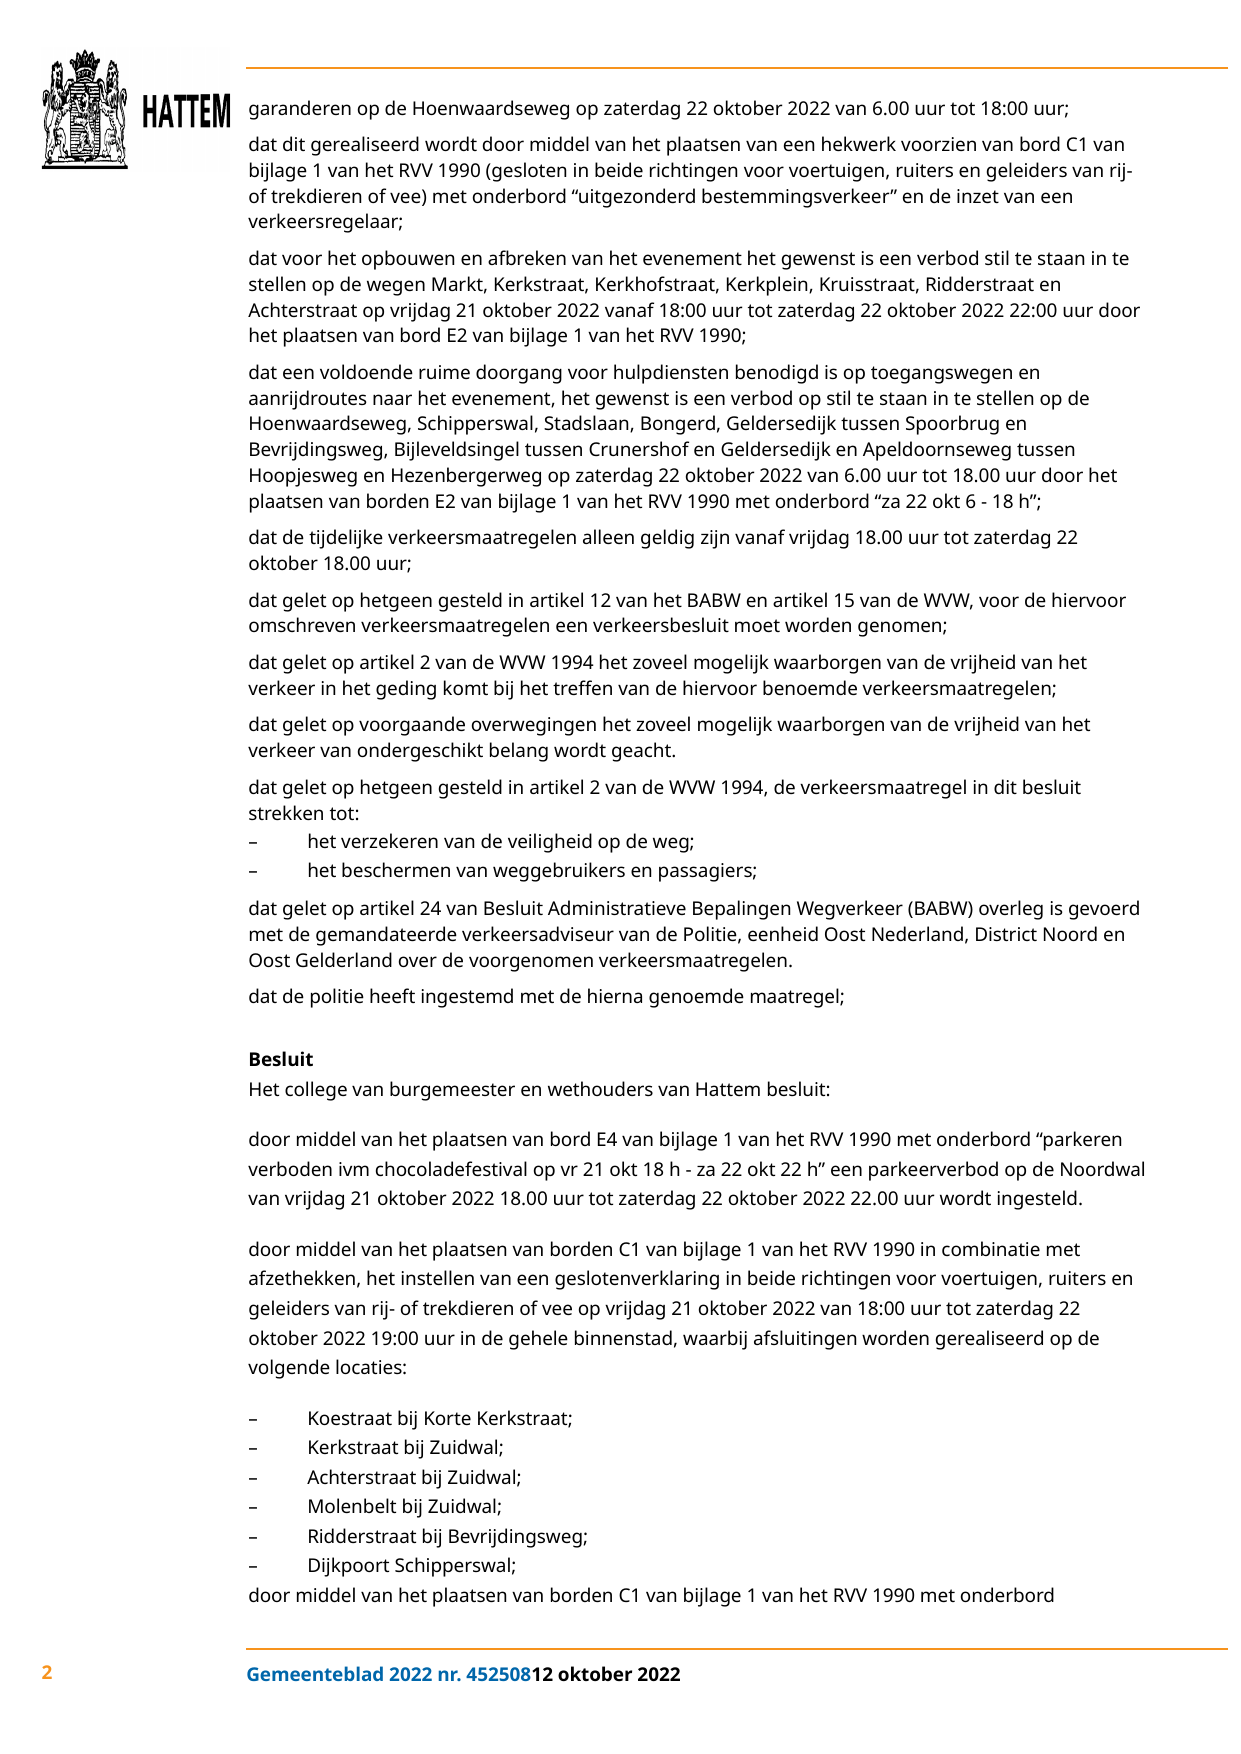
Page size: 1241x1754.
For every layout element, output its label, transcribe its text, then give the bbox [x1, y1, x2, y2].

list Ridderstraat bij Bevrijdingsweg; [248, 1523, 1152, 1549]
list Dijkpoort Schipperswal; [248, 1553, 1152, 1578]
text garanderen op de Hoenwaardseweg op zaterdag 22 oktober 2022 van 6.00 uur tot 18:00 uur; [248, 95, 1152, 121]
list het beschermen van weggebruikers en passagiers; [248, 858, 1152, 883]
text Het college van burgemeester en wethouders van Hattem besluit: [248, 1076, 1152, 1102]
list Achterstraat bij Zuidwal; [248, 1464, 1152, 1490]
text dat gelet op hetgeen gesteld in artikel 12 van het BABW en artikel 15 van de WVW, voor de hiervoor omschreven verkeersmaatregelen een verkeersbesluit moet worden genomen; [248, 587, 1152, 638]
text door middel van het plaatsen van borden C1 van bijlage 1 van het RVV 1990 in combinatie met afzethekken, het instellen van een geslotenverklaring in beide richtingen voor voertuigen, ruiters en geleiders van rij- of trekdieren of vee op vrijdag 21 oktober 2022 van 18:00 uur tot zaterdag 22 oktober 2022 19:00 uur in de gehele binnenstad, waarbij afsluitingen worden gerealiseerd op de volgende locaties: [248, 1236, 1152, 1380]
text dat de tijdelijke verkeersmaatregelen alleen geldig zijn vanaf vrijdag 18.00 uur tot zaterdag 22 oktober 18.00 uur; [248, 524, 1152, 576]
text dat een voldoende ruime doorgang voor hulpdiensten benodigd is op toegangswegen en aanrijdroutes naar het evenement, het gewenst is een verbod op stil te staan in te stellen op de Hoenwaardseweg, Schipperswal, Stadslaan, Bongerd, Geldersedijk tussen Spoorbrug en Bevrijdingsweg, Bijleveldsingel tussen Crunershof en Geldersedijk en Apeldoornseweg tussen Hoopjesweg en Hezenbergerweg op zaterdag 22 oktober 2022 van 6.00 uur tot 18.00 uur door het plaatsen van borden E2 van bijlage 1 van het RVV 1990 met onderbord “za 22 okt 6 - 18 h”; [248, 359, 1152, 513]
text dat gelet op artikel 24 van Besluit Administratieve Bepalingen Wegverkeer (BABW) overleg is gevoerd met de gemandateerde verkeersadviseur van de Politie, eenheid Oost Nederland, District Noord en Oost Gelderland over de voorgenomen verkeersmaatregelen. [248, 896, 1152, 973]
text dat dit gerealiseerd wordt door middel van het plaatsen van een hekwerk voorzien van bord C1 van bijlage 1 van het RVV 1990 (gesloten in beide richtingen voor voertuigen, ruiters en geleiders van rij- of trekdieren of vee) met onderbord “uitgezonderd bestemmingsverkeer” en de inzet van een verkeersregelaar; [248, 131, 1152, 234]
list Molenbelt bij Zuidwal; [248, 1493, 1152, 1519]
picture [41, 47, 231, 172]
text dat de politie heeft ingestemd met de hierna genoemde maatregel; [248, 984, 1152, 1009]
text dat gelet op voorgaande overwegingen het zoveel mogelijk waarborgen van de vrijheid van het verkeer van ondergeschikt belang wordt geacht. [248, 712, 1152, 763]
text dat voor het opbouwen en afbreken van het evenement het gewenst is een verbod stil te staan in te stellen op de wegen Markt, Kerkstraat, Kerkhofstraat, Kerkplein, Kruisstraat, Ridderstraat en Achterstraat op vrijdag 21 oktober 2022 vanaf 18:00 uur tot zaterdag 22 oktober 2022 22:00 uur door het plaatsen van bord E2 van bijlage 1 van het RVV 1990; [248, 245, 1152, 348]
list Kerkstraat bij Zuidwal; [248, 1434, 1152, 1460]
text door middel van het plaatsen van bord E4 van bijlage 1 van het RVV 1990 met onderbord “parkeren verboden ivm chocoladefestival op vr 21 okt 18 h - za 22 okt 22 h” een parkeerverbod op de Noordwal van vrijdag 21 oktober 2022 18.00 uur tot zaterdag 22 oktober 2022 22.00 uur wordt ingesteld. [248, 1126, 1152, 1211]
text Besluit [248, 1046, 1152, 1072]
text dat gelet op hetgeen gesteld in artikel 2 van de WVW 1994, de verkeersmaatregel in dit besluit strekken tot: [248, 774, 1152, 826]
list Koestraat bij Korte Kerkstraat; [248, 1405, 1152, 1431]
list het verzekeren van de veiligheid op de weg; [248, 828, 1152, 854]
text dat gelet op artikel 2 van de WVW 1994 het zoveel mogelijk waarborgen van de vrijheid van het verkeer in het geding komt bij het treffen van de hiervoor benoemde verkeersmaatregelen; [248, 649, 1152, 701]
text door middel van het plaatsen van borden C1 van bijlage 1 van het RVV 1990 met onderbord [248, 1582, 1152, 1608]
